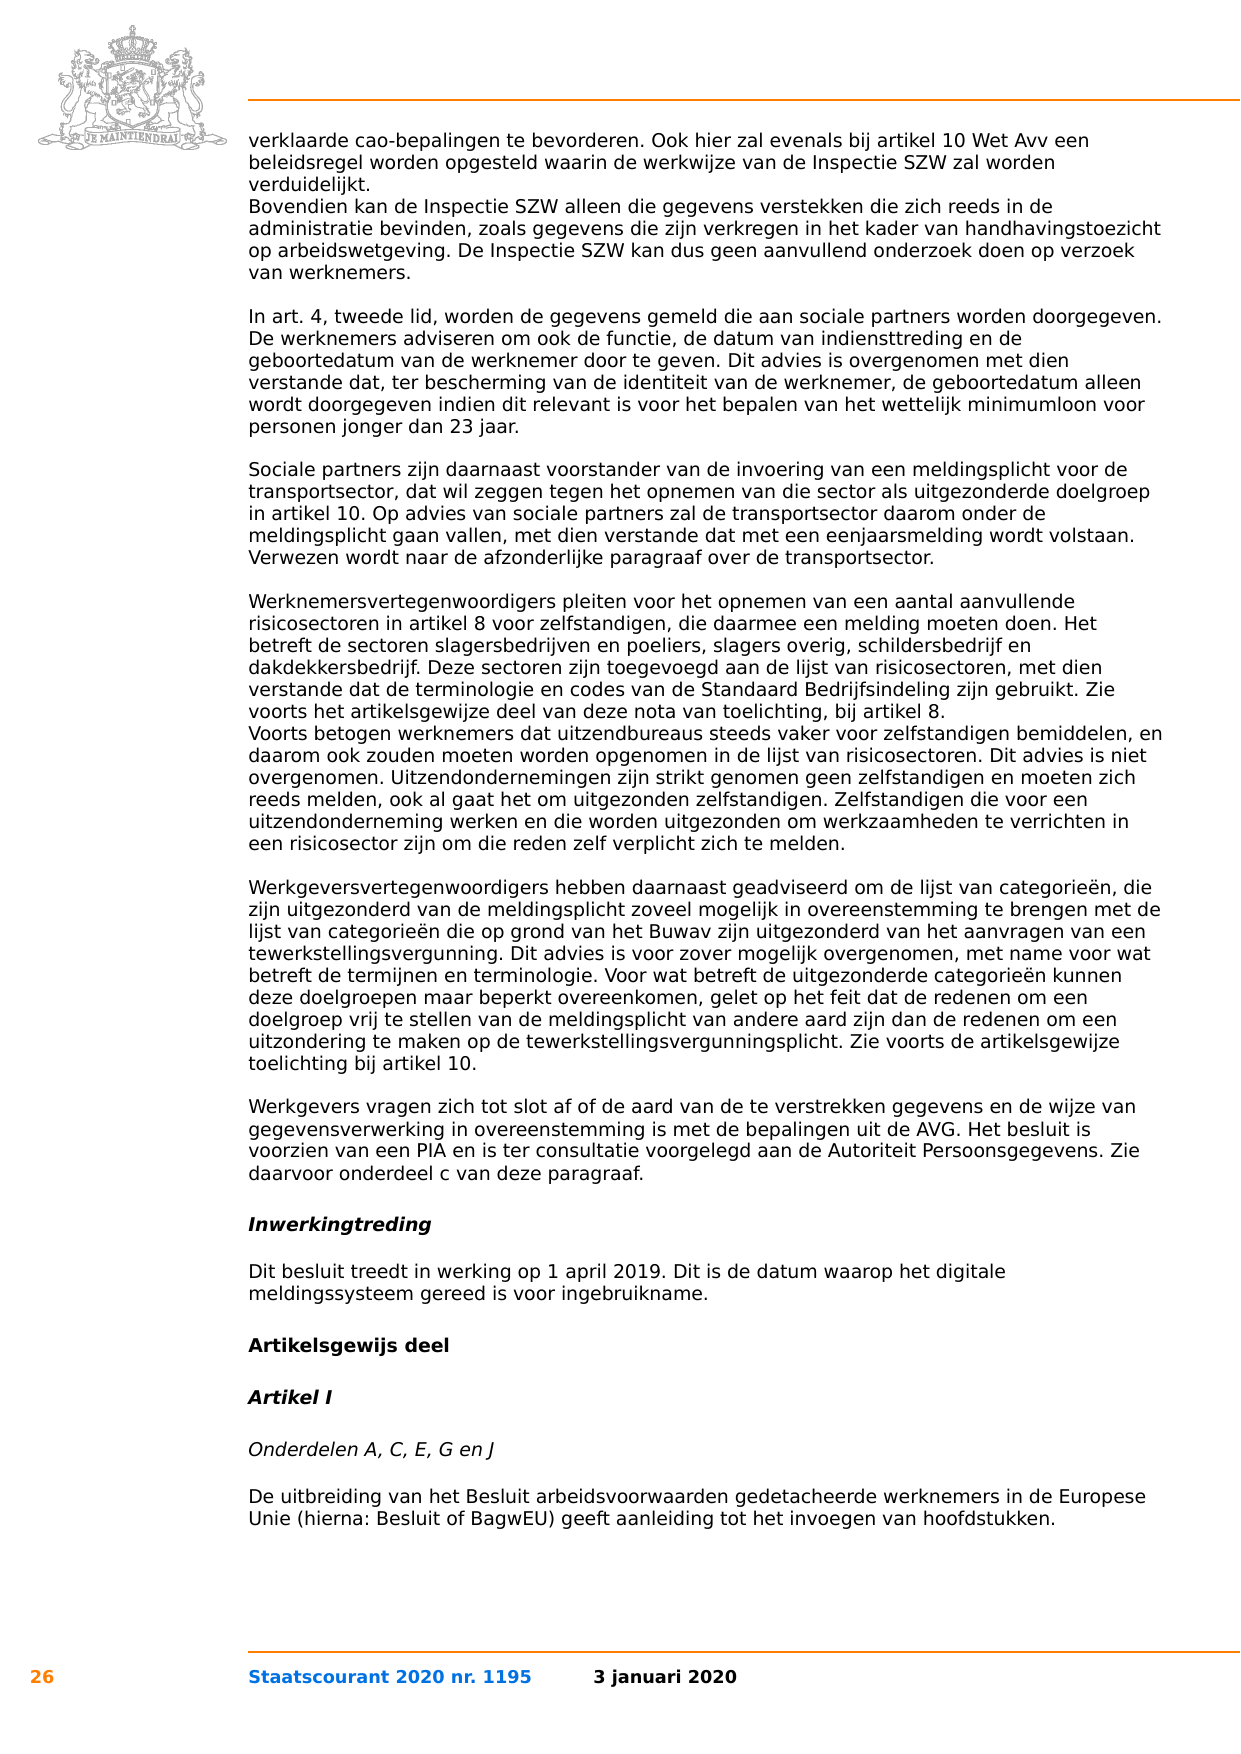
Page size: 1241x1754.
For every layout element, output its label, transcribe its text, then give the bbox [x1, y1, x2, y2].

text Dit besluit treedt in werking op 1 april 2019. Dit is de datum waarop het digitale meldingssysteem gereed is voor ingebruikname. [248, 1261, 1163, 1305]
text verklaarde cao-bepalingen te bevorderen. Ook hier zal evenals bij artikel 10 Wet Avv een beleidsregel worden opgesteld waarin de werkwijze van de Inspectie SZW zal worden verduidelijkt. [248, 130, 1163, 196]
text Werknemersvertegenwoordigers pleiten voor het opnemen van een aantal aanvullende risicosectoren in artikel 8 voor zelfstandigen, die daarmee een melding moeten doen. Het betreft de sectoren slagersbedrijven en poeliers, slagers overig, schildersbedrijf en dakdekkersbedrijf. Deze sectoren zijn toegevoegd aan de lijst van risicosectoren, met dien verstande dat de terminologie en codes van de Standaard Bedrijfsindeling zijn gebruikt. Zie voorts het artikelsgewijze deel van deze nota van toelichting, bij artikel 8. [248, 591, 1163, 723]
text De uitbreiding van het Besluit arbeidsvoorwaarden gedetacheerde werknemers in de Europese Unie (hierna: Besluit of BagwEU) geeft aanleiding tot het invoegen van hoofdstukken. [248, 1486, 1163, 1530]
text Werkgevers vragen zich tot slot af of de aard van de te verstrekken gegevens en de wijze van gegevensverwerking in overeenstemming is met de bepalingen uit de AVG. Het besluit is voorzien van een PIA en is ter consultatie voorgelegd aan de Autoriteit Persoonsgegevens. Zie daarvoor onderdeel c van deze paragraaf. [248, 1096, 1163, 1184]
text Voorts betogen werknemers dat uitzendbureaus steeds vaker voor zelfstandigen bemiddelen, en daarom ook zouden moeten worden opgenomen in de lijst van risicosectoren. Dit advies is niet overgenomen. Uitzendondernemingen zijn strikt genomen geen zelfstandigen en moeten zich reeds melden, ook al gaat het om uitgezonden zelfstandigen. Zelfstandigen die voor een uitzendonderneming werken en die worden uitgezonden om werkzaamheden te verrichten in een risicosector zijn om die reden zelf verplicht zich te melden. [248, 723, 1163, 855]
text Sociale partners zijn daarnaast voorstander van de invoering van een meldingsplicht voor de transportsector, dat wil zeggen tegen het opnemen van die sector als uitgezonderde doelgroep in artikel 10. Op advies van sociale partners zal de transportsector daarom onder de meldingsplicht gaan vallen, met dien verstande dat met een eenjaarsmelding wordt volstaan. Verwezen wordt naar de afzonderlijke paragraaf over de transportsector. [248, 459, 1163, 569]
subtitle Inwerkingtreding [248, 1214, 1163, 1236]
subtitle Onderdelen A, C, E, G en J [248, 1439, 1163, 1461]
picture [38, 25, 227, 150]
text Werkgeversvertegenwoordigers hebben daarnaast geadviseerd om de lijst van categorieën, die zijn uitgezonderd van de meldingsplicht zoveel mogelijk in overeenstemming te brengen met de lijst van categorieën die op grond van het Buwav zijn uitgezonderd van het aanvragen van een tewerkstellingsvergunning. Dit advies is voor zover mogelijk overgenomen, met name voor wat betreft de termijnen en terminologie. Voor wat betreft de uitgezonderde categorieën kunnen deze doelgroepen maar beperkt overeenkomen, gelet op het feit dat de redenen om een doelgroep vrij te stellen van de meldingsplicht van andere aard zijn dan de redenen om een uitzondering te maken op de tewerkstellingsvergunningsplicht. Zie voorts de artikelsgewijze toelichting bij artikel 10. [248, 877, 1163, 1074]
subtitle Artikelsgewijs deel [248, 1335, 1163, 1357]
text Bovendien kan de Inspectie SZW alleen die gegevens verstekken die zich reeds in de administratie bevinden, zoals gegevens die zijn verkregen in het kader van handhavingstoezicht op arbeidswetgeving. De Inspectie SZW kan dus geen aanvullend onderzoek doen op verzoek van werknemers. [248, 196, 1163, 284]
subtitle Artikel I [248, 1387, 1163, 1409]
text In art. 4, tweede lid, worden de gegevens gemeld die aan sociale partners worden doorgegeven. De werknemers adviseren om ook de functie, de datum van indiensttreding en de geboortedatum van de werknemer door te geven. Dit advies is overgenomen met dien verstande dat, ter bescherming van de identiteit van de werknemer, de geboortedatum alleen wordt doorgegeven indien dit relevant is voor het bepalen van het wettelijk minimumloon voor personen jonger dan 23 jaar. [248, 306, 1163, 437]
